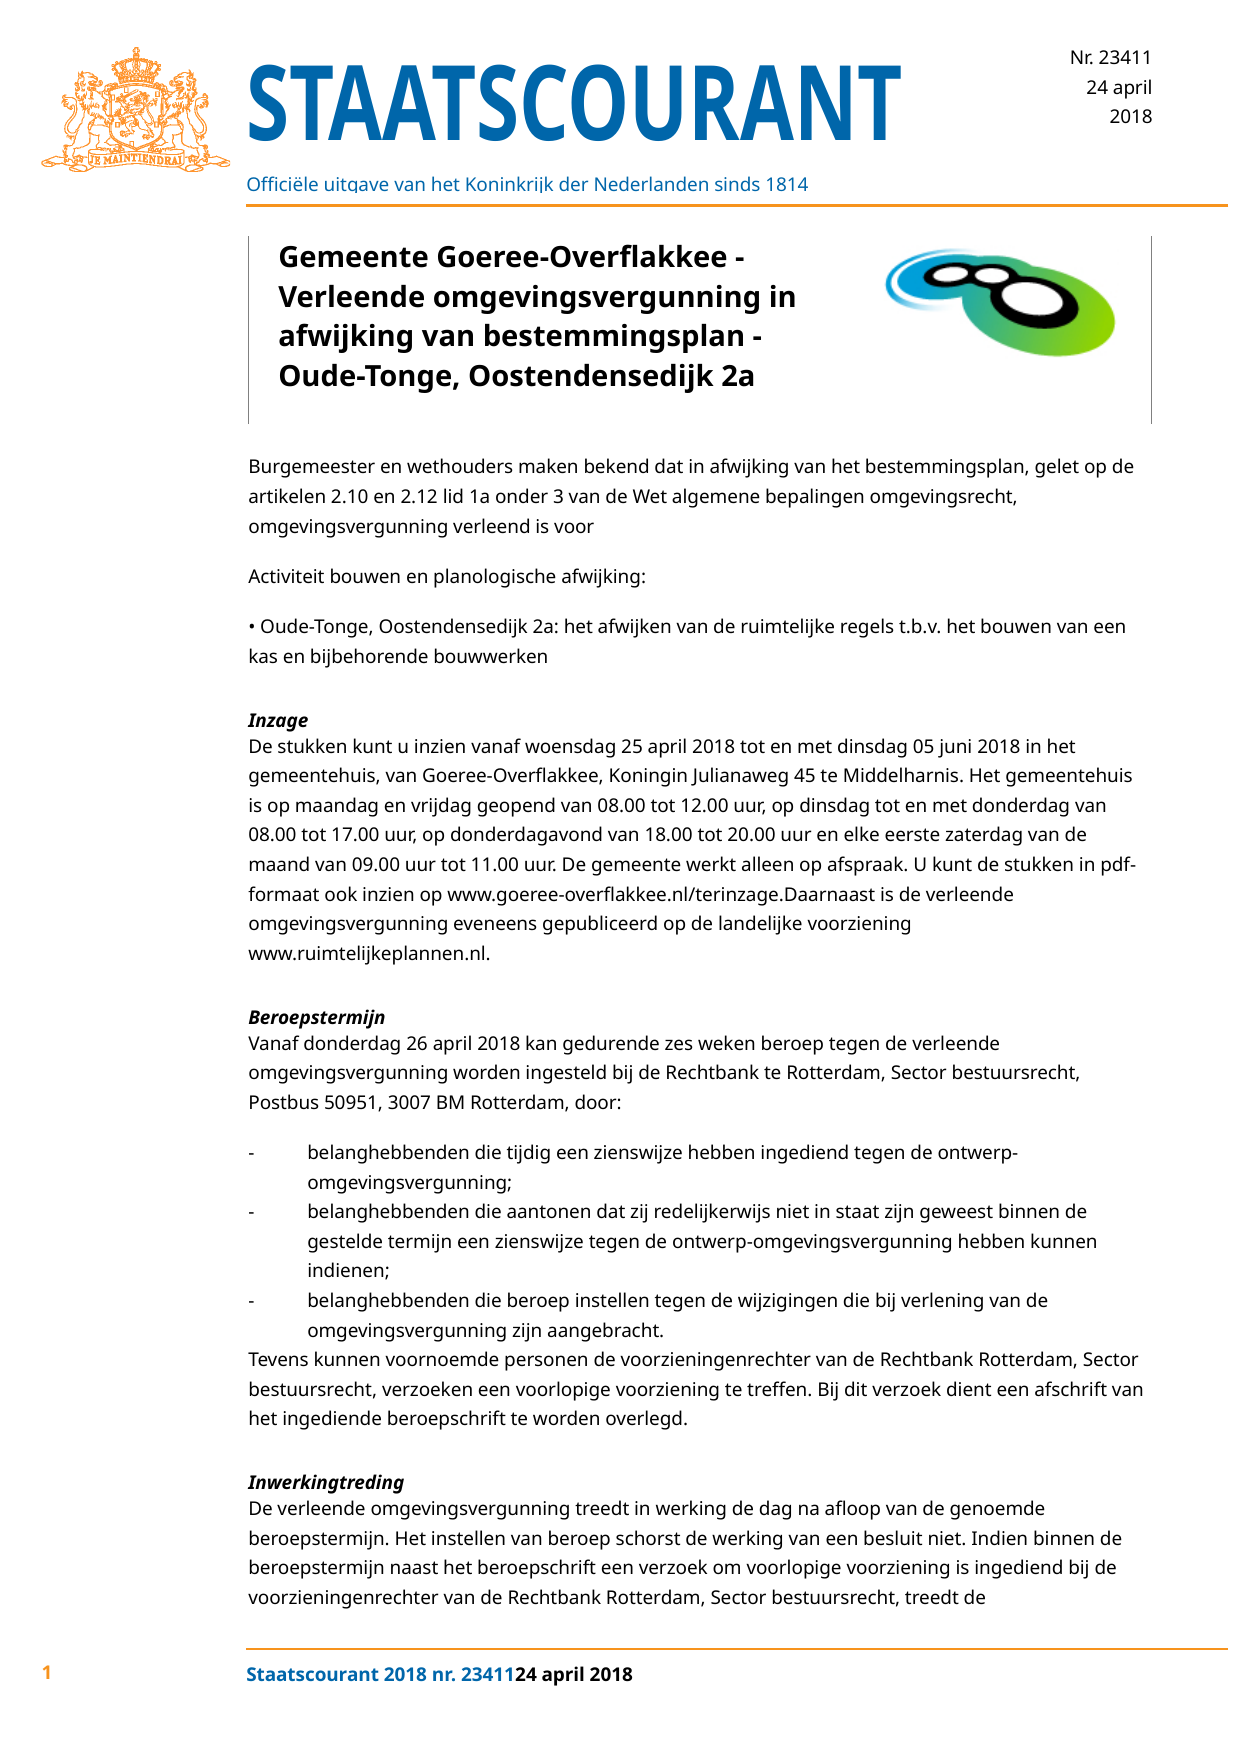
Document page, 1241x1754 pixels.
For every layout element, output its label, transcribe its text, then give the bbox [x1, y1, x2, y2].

text Vanaf donderdag 26 april 2018 kan gedurende zes weken beroep tegen de verleende omgevingsvergunning worden ingesteld bij de Rechtbank te Rotterdam, Sector bestuursrecht, Postbus 50951, 3007 BM Rotterdam, door: [248, 1030, 1152, 1114]
picture [882, 236, 1119, 367]
list belanghebbenden die tijdig een zienswijze hebben ingediend tegen de ontwerp-omgevingsvergunning; [248, 1139, 1152, 1194]
text Beroepstermijn [248, 1004, 1152, 1030]
list belanghebbenden die beroep instellen tegen de wijzigingen die bij verlening van de omgevingsvergunning zijn aangebracht. [248, 1287, 1152, 1342]
table_header Gemeente Goeree-Overflakkee - Verleende omgevingsvergunning in afwijking van bestemmingsplan - Oude-Tonge, Oostendensedijk 2a [249, 236, 850, 424]
text Tevens kunnen voornoemde personen de voorzieningenrechter van de Rechtbank Rotterdam, Sector bestuursrecht, verzoeken een voorlopige voorziening te treffen. Bij dit verzoek dient een afschrift van het ingediende beroepschrift te worden overlegd. [248, 1346, 1152, 1431]
text De stukken kunt u inzien vanaf woensdag 25 april 2018 tot en met dinsdag 05 juni 2018 in het gemeentehuis, van Goeree-Overflakkee, Koningin Julianaweg 45 te Middelharnis. Het gemeentehuis is op maandag en vrijdag geopend van 08.00 tot 12.00 uur, op dinsdag tot en met donderdag van 08.00 tot 17.00 uur, op donderdagavond van 18.00 tot 20.00 uur en elke eerste zaterdag van de maand van 09.00 uur tot 11.00 uur. De gemeente werkt alleen op afspraak. U kunt de stukken in pdf-formaat ook inzien op www.goeree-overflakkee.nl/terinzage.Daarnaast is de verleende omgevingsvergunning eveneens gepubliceerd op de landelijke voorziening www.ruimtelijkeplannen.nl. [248, 733, 1152, 966]
text • Oude-Tonge, Oostendensedijk 2a: het afwijken van de ruimtelijke regels t.b.v. het bouwen van een kas en bijbehorende bouwwerken [248, 614, 1152, 669]
list belanghebbenden die aantonen dat zij redelijkerwijs niet in staat zijn geweest binnen de gestelde termijn een zienswijze tegen de ontwerp-omgevingsvergunning hebben kunnen indienen; [248, 1198, 1152, 1283]
text Inwerkingtreding [248, 1469, 1152, 1495]
text Burgemeester en wethouders maken bekend dat in afwijking van het bestemmingsplan, gelet op de artikelen 2.10 en 2.12 lid 1a onder 3 van de Wet algemene bepalingen omgevingsrecht, omgevingsvergunning verleend is voor [248, 454, 1152, 538]
text Inzage [248, 707, 1152, 733]
text De verleende omgevingsvergunning treedt in werking de dag na afloop van de genoemde beroepstermijn. Het instellen van beroep schorst de werking van een besluit niet. Indien binnen de beroepstermijn naast het beroepschrift een verzoek om voorlopige voorziening is ingediend bij de voorzieningenrechter van de Rechtbank Rotterdam, Sector bestuursrecht, treedt de [248, 1495, 1152, 1610]
text Activiteit bouwen en planologische afwijking: [248, 563, 1152, 589]
picture [41, 47, 231, 172]
table_header [850, 236, 1151, 424]
